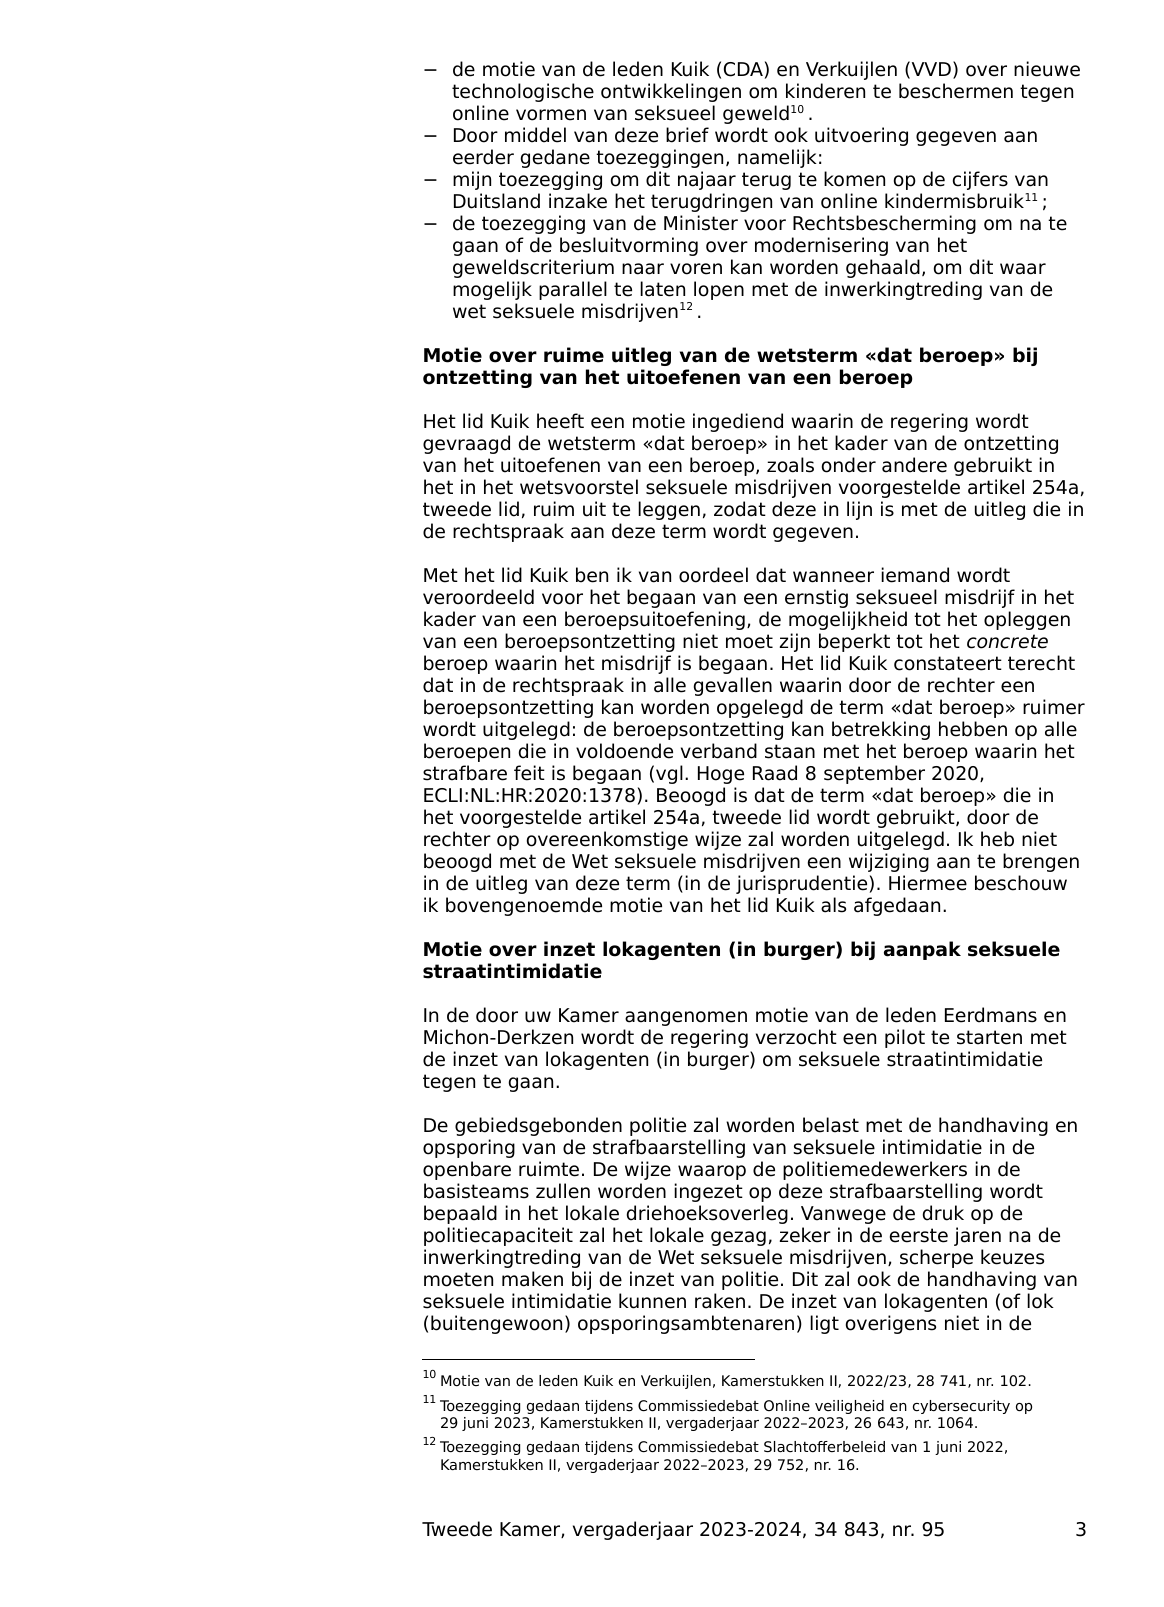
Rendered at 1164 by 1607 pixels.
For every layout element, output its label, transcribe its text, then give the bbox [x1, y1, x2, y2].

text Toezegging gedaan tijdens Commissiedebat Online veiligheid en cybersecurity op 29 juni 2023, Kamerstukken II, vergaderjaar 2022–2023, 26 643, nr. 1064. [422, 1393, 1087, 1432]
text − de motie van de leden Kuik (CDA) en Verkuijlen (VVD) over nieuwe technologische ontwikkelingen om kinderen te beschermen tegen online vormen van seksueel geweld. [422, 59, 1087, 125]
text − Door middel van deze brief wordt ook uitvoering gegeven aan eerder gedane toezeggingen, namelijk: [422, 125, 1087, 169]
text − de toezegging van de Minister voor Rechtsbescherming om na te gaan of de besluitvorming over modernisering van het geweldscriterium naar voren kan worden gehaald, om dit waar mogelijk parallel te laten lopen met de inwerkingtreding van de wet seksuele misdrijven. [422, 213, 1087, 323]
text − mijn toezegging om dit najaar terug te komen op de cijfers van Duitsland inzake het terugdringen van online kindermisbruik; [422, 169, 1087, 213]
text Met het lid Kuik ben ik van oordeel dat wanneer iemand wordt veroordeeld voor het begaan van een ernstig seksueel misdrijf in het kader van een beroepsuitoefening, de mogelijkheid tot het opleggen van een beroepsontzetting niet moet zijn beperkt tot het concrete beroep waarin het misdrijf is begaan. Het lid Kuik constateert terecht dat in de rechtspraak in alle gevallen waarin door de rechter een beroepsontzetting kan worden opgelegd de term «dat beroep» ruimer wordt uitgelegd: de beroepsontzetting kan betrekking hebben op alle beroepen die in voldoende verband staan met het beroep waarin het strafbare feit is begaan (vgl. Hoge Raad 8 september 2020, ECLI:NL:HR:2020:1378). Beoogd is dat de term «dat beroep» die in het voorgestelde artikel 254a, tweede lid wordt gebruikt, door de rechter op overeenkomstige wijze zal worden uitgelegd. Ik heb niet beoogd met de Wet seksuele misdrijven een wijziging aan te brengen in de uitleg van deze term (in de jurisprudentie). Hiermee beschouw ik bovengenoemde motie van het lid Kuik als afgedaan. [422, 565, 1087, 917]
text Motie van de leden Kuik en Verkuijlen, Kamerstukken II, 2022/23, 28 741, nr. 102. [422, 1368, 1087, 1391]
text De gebiedsgebonden politie zal worden belast met de handhaving en opsporing van de strafbaarstelling van seksuele intimidatie in de openbare ruimte. De wijze waarop de politiemedewerkers in de basisteams zullen worden ingezet op deze strafbaarstelling wordt bepaald in het lokale driehoeksoverleg. Vanwege de druk op de politiecapaciteit zal het lokale gezag, zeker in de eerste jaren na de inwerkingtreding van de Wet seksuele misdrijven, scherpe keuzes moeten maken bij de inzet van politie. Dit zal ook de handhaving van seksuele intimidatie kunnen raken. De inzet van lokagenten (of lok (buitengewoon) opsporingsambtenaren) ligt overigens niet in de [422, 1115, 1087, 1335]
text Het lid Kuik heeft een motie ingediend waarin de regering wordt gevraagd de wetsterm «dat beroep» in het kader van de ontzetting van het uitoefenen van een beroep, zoals onder andere gebruikt in het in het wetsvoorstel seksuele misdrijven voorgestelde artikel 254a, tweede lid, ruim uit te leggen, zodat deze in lijn is met de uitleg die in de rechtspraak aan deze term wordt gegeven. [422, 411, 1087, 543]
text In de door uw Kamer aangenomen motie van de leden Eerdmans en Michon-Derkzen wordt de regering verzocht een pilot te starten met de inzet van lokagenten (in burger) om seksuele straatintimidatie tegen te gaan. [422, 1005, 1087, 1093]
text Toezegging gedaan tijdens Commissiedebat Slachtofferbeleid van 1 juni 2022, Kamerstukken II, vergaderjaar 2022–2023, 29 752, nr. 16. [422, 1435, 1087, 1474]
subtitle Motie over ruime uitleg van de wetsterm «dat beroep» bij ontzetting van het uitoefenen van een beroep [422, 345, 1087, 389]
subtitle Motie over inzet lokagenten (in burger) bij aanpak seksuele straatintimidatie [422, 939, 1087, 983]
